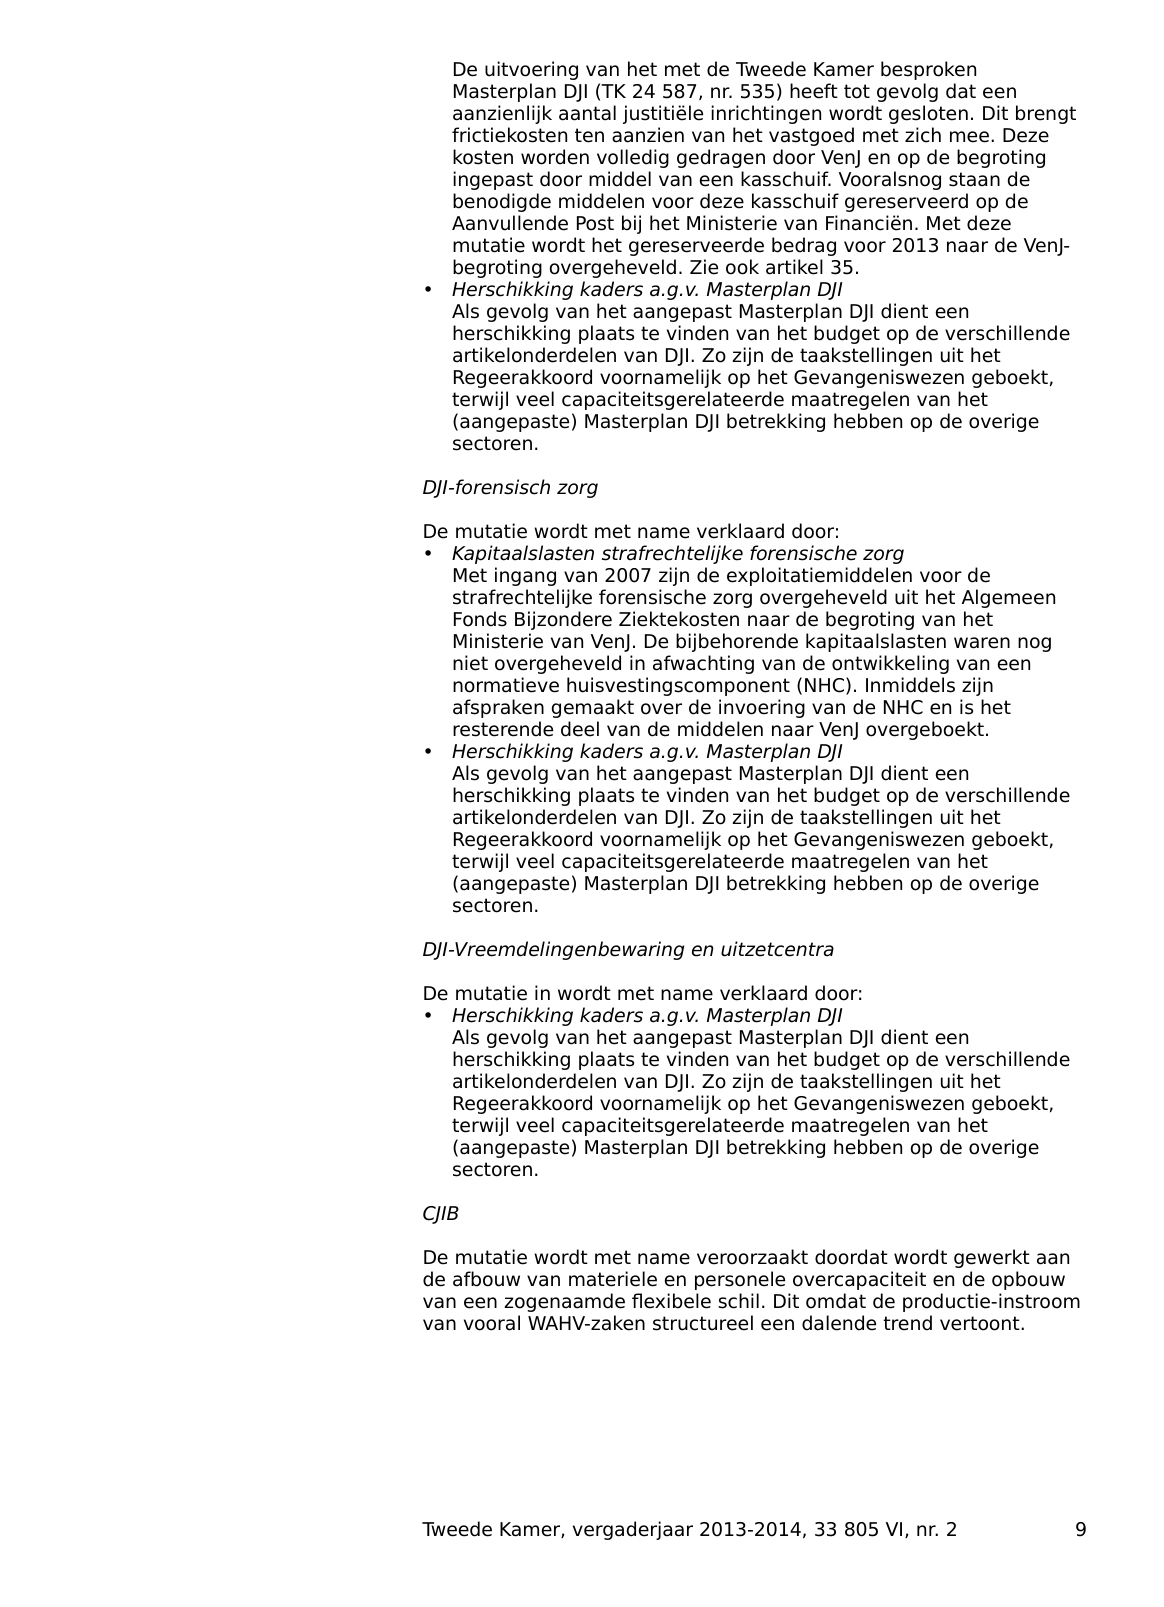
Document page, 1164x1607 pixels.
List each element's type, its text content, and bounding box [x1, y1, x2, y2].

text • Herschikking kaders a.g.v. Masterplan DJI [422, 741, 1087, 763]
subtitle CJIB [422, 1203, 1087, 1225]
subtitle DJI-Vreemdelingenbewaring en uitzetcentra [422, 939, 1087, 961]
text De mutatie in wordt met name verklaard door: [422, 983, 1087, 1005]
text De uitvoering van het met de Tweede Kamer besproken Masterplan DJI (TK 24 587, nr. 535) heeft tot gevolg dat een aanzienlijk aantal justitiële inrichtingen wordt gesloten. Dit brengt frictiekosten ten aanzien van het vastgoed met zich mee. Deze kosten worden volledig gedragen door VenJ en op de begroting ingepast door middel van een kasschuif. Vooralsnog staan de benodigde middelen voor deze kasschuif gereserveerd op de Aanvullende Post bij het Ministerie van Financiën. Met deze mutatie wordt het gereserveerde bedrag voor 2013 naar de VenJ-begroting overgeheveld. Zie ook artikel 35. [452, 59, 1087, 279]
text De mutatie wordt met name veroorzaakt doordat wordt gewerkt aan de afbouw van materiele en personele overcapaciteit en de opbouw van een zogenaamde flexibele schil. Dit omdat de productie-instroom van vooral WAHV-zaken structureel een dalende trend vertoont. [422, 1247, 1087, 1335]
text • Kapitaalslasten strafrechtelijke forensische zorg [422, 543, 1087, 565]
text Als gevolg van het aangepast Masterplan DJI dient een herschikking plaats te vinden van het budget op de verschillende artikelonderdelen van DJI. Zo zijn de taakstellingen uit het Regeerakkoord voornamelijk op het Gevangeniswezen geboekt, terwijl veel capaciteitsgerelateerde maatregelen van het (aangepaste) Masterplan DJI betrekking hebben op de overige sectoren. [452, 763, 1087, 917]
text • Herschikking kaders a.g.v. Masterplan DJI [422, 1005, 1087, 1027]
text Als gevolg van het aangepast Masterplan DJI dient een herschikking plaats te vinden van het budget op de verschillende artikelonderdelen van DJI. Zo zijn de taakstellingen uit het Regeerakkoord voornamelijk op het Gevangeniswezen geboekt, terwijl veel capaciteitsgerelateerde maatregelen van het (aangepaste) Masterplan DJI betrekking hebben op de overige sectoren. [452, 301, 1087, 455]
text Met ingang van 2007 zijn de exploitatiemiddelen voor de strafrechtelijke forensische zorg overgeheveld uit het Algemeen Fonds Bijzondere Ziektekosten naar de begroting van het Ministerie van VenJ. De bijbehorende kapitaalslasten waren nog niet overgeheveld in afwachting van de ontwikkeling van een normatieve huisvestingscomponent (NHC). Inmiddels zijn afspraken gemaakt over de invoering van de NHC en is het resterende deel van de middelen naar VenJ overgeboekt. [452, 565, 1087, 741]
text • Herschikking kaders a.g.v. Masterplan DJI [422, 279, 1087, 301]
text Als gevolg van het aangepast Masterplan DJI dient een herschikking plaats te vinden van het budget op de verschillende artikelonderdelen van DJI. Zo zijn de taakstellingen uit het Regeerakkoord voornamelijk op het Gevangeniswezen geboekt, terwijl veel capaciteitsgerelateerde maatregelen van het (aangepaste) Masterplan DJI betrekking hebben op de overige sectoren. [452, 1027, 1087, 1181]
text De mutatie wordt met name verklaard door: [422, 521, 1087, 543]
subtitle DJI-forensisch zorg [422, 477, 1087, 499]
